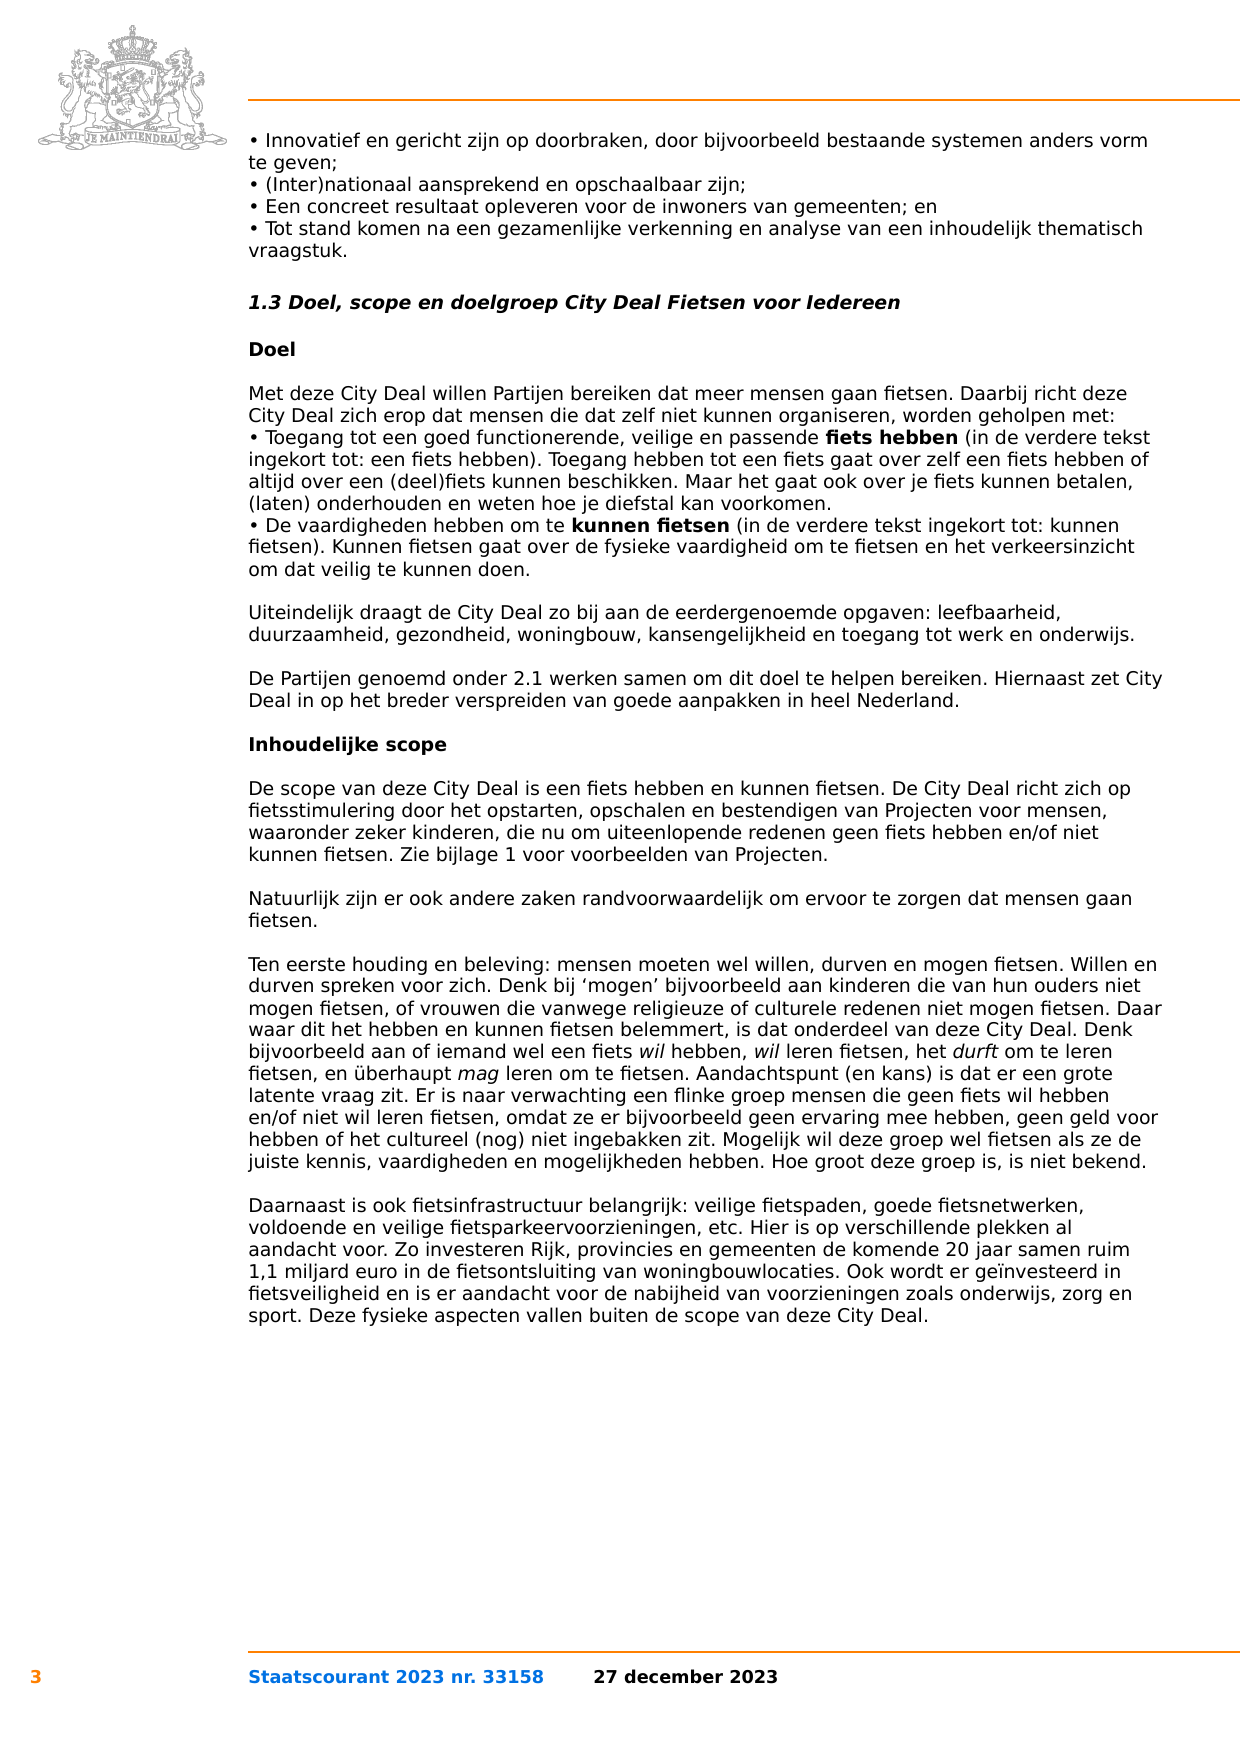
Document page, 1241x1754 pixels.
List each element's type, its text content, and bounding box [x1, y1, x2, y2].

text • Tot stand komen na een gezamenlijke verkenning en analyse van een inhoudelijk thematisch vraagstuk. [248, 218, 1163, 262]
text • Een concreet resultaat opleveren voor de inwoners van gemeenten; en [248, 196, 1163, 218]
text Uiteindelijk draagt de City Deal zo bij aan de eerdergenoemde opgaven: leefbaarheid, duurzaamheid, gezondheid, woningbouw, kansengelijkheid en toegang tot werk en onderwijs. [248, 602, 1163, 646]
text • Innovatief en gericht zijn op doorbraken, door bijvoorbeeld bestaande systemen anders vorm te geven; [248, 130, 1163, 174]
text De scope van deze City Deal is een fiets hebben en kunnen fietsen. De City Deal richt zich op fietsstimulering door het opstarten, opschalen en bestendigen van Projecten voor mensen, waaronder zeker kinderen, die nu om uiteenlopende redenen geen fiets hebben en/of niet kunnen fietsen. Zie bijlage 1 voor voorbeelden van Projecten. [248, 778, 1163, 866]
subtitle Doel [248, 339, 1163, 361]
text Met deze City Deal willen Partijen bereiken dat meer mensen gaan fietsen. Daarbij richt deze City Deal zich erop dat mensen die dat zelf niet kunnen organiseren, worden geholpen met: [248, 383, 1163, 427]
picture [38, 25, 227, 150]
subtitle 1.3 Doel, scope en doelgroep City Deal Fietsen voor Iedereen [248, 292, 1163, 314]
text Ten eerste houding en beleving: mensen moeten wel willen, durven en mogen fietsen. Willen en durven spreken voor zich. Denk bij ‘mogen’ bijvoorbeeld aan kinderen die van hun ouders niet mogen fietsen, of vrouwen die vanwege religieuze of culturele redenen niet mogen fietsen. Daar waar dit het hebben en kunnen fietsen belemmert, is dat onderdeel van deze City Deal. Denk bijvoorbeeld aan of iemand wel een fiets wil hebben, wil leren fietsen, het durft om te leren fietsen, en überhaupt mag leren om te fietsen. Aandachtspunt (en kans) is dat er een grote latente vraag zit. Er is naar verwachting een flinke groep mensen die geen fiets wil hebben en/of niet wil leren fietsen, omdat ze er bijvoorbeeld geen ervaring mee hebben, geen geld voor hebben of het cultureel (nog) niet ingebakken zit. Mogelijk wil deze groep wel fietsen als ze de juiste kennis, vaardigheden en mogelijkheden hebben. Hoe groot deze groep is, is niet bekend. [248, 953, 1163, 1173]
text • (Inter)nationaal aansprekend en opschaalbaar zijn; [248, 174, 1163, 196]
text • De vaardigheden hebben om te kunnen fietsen (in de verdere tekst ingekort tot: kunnen fietsen). Kunnen fietsen gaat over de fysieke vaardigheid om te fietsen en het verkeersinzicht om dat veilig te kunnen doen. [248, 514, 1163, 580]
text • Toegang tot een goed functionerende, veilige en passende fiets hebben (in de verdere tekst ingekort tot: een fiets hebben). Toegang hebben tot een fiets gaat over zelf een fiets hebben of altijd over een (deel)fiets kunnen beschikken. Maar het gaat ook over je fiets kunnen betalen, (laten) onderhouden en weten hoe je diefstal kan voorkomen. [248, 427, 1163, 514]
subtitle Inhoudelijke scope [248, 734, 1163, 756]
text De Partijen genoemd onder 2.1 werken samen om dit doel te helpen bereiken. Hiernaast zet City Deal in op het breder verspreiden van goede aanpakken in heel Nederland. [248, 668, 1163, 712]
text Daarnaast is ook fietsinfrastructuur belangrijk: veilige fietspaden, goede fietsnetwerken, voldoende en veilige fietsparkeervoorzieningen, etc. Hier is op verschillende plekken al aandacht voor. Zo investeren Rijk, provincies en gemeenten de komende 20 jaar samen ruim 1,1 miljard euro in de fietsontsluiting van woningbouwlocaties. Ook wordt er geïnvesteerd in fietsveiligheid en is er aandacht voor de nabijheid van voorzieningen zoals onderwijs, zorg en sport. Deze fysieke aspecten vallen buiten de scope van deze City Deal. [248, 1195, 1163, 1327]
text Natuurlijk zijn er ook andere zaken randvoorwaardelijk om ervoor te zorgen dat mensen gaan fietsen. [248, 888, 1163, 932]
